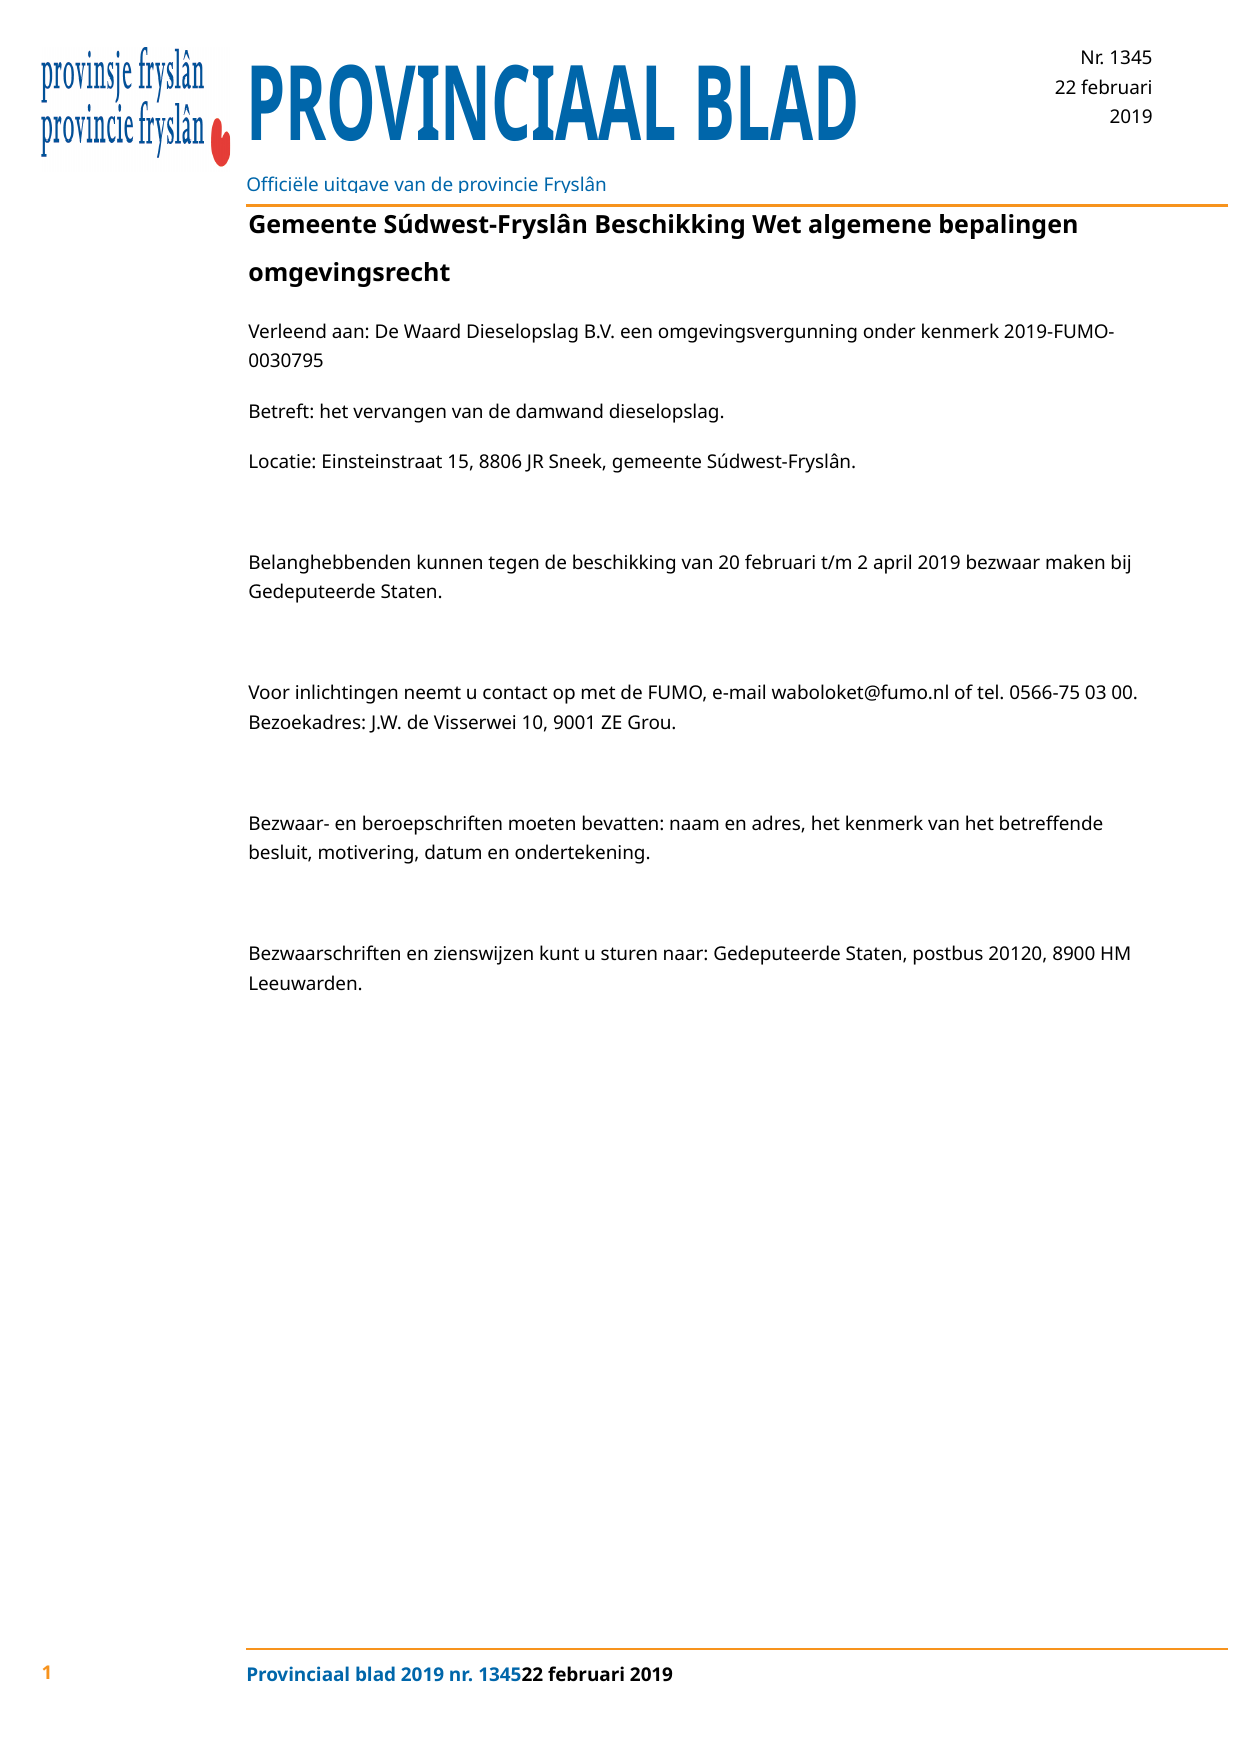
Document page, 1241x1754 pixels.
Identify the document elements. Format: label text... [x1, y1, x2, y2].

text Bezwaar- en beroepschriften moeten bevatten: naam en adres, het kenmerk van het betreffende besluit, motivering, datum en ondertekening. [248, 810, 1152, 865]
text Voor inlichtingen neemt u contact op met de FUMO, e-mail waboloket@fumo.nl of tel. 0566-75 03 00. Bezoekadres: J.W. de Visserwei 10, 9001 ZE Grou. [248, 679, 1152, 735]
picture [41, 47, 231, 172]
text Belanghebbenden kunnen tegen de beschikking van 20 februari t/m 2 april 2019 bezwaar maken bij Gedeputeerde Staten. [248, 549, 1152, 604]
text Verleend aan: De Waard Dieselopslag B.V. een omgevingsvergunning onder kenmerk 2019-FUMO-0030795 [248, 318, 1152, 373]
text Gemeente Súdwest-Fryslân Beschikking Wet algemene bepalingen omgevingsrecht [248, 207, 1152, 288]
text Locatie: Einsteinstraat 15, 8806 JR Sneek, gemeente Súdwest-Fryslân. [248, 448, 1152, 474]
text Betreft: het vervangen van de damwand dieselopslag. [248, 398, 1152, 424]
text Bezwaarschriften en zienswijzen kunt u sturen naar: Gedeputeerde Staten, postbus 20120, 8900 HM Leeuwarden. [248, 940, 1152, 996]
